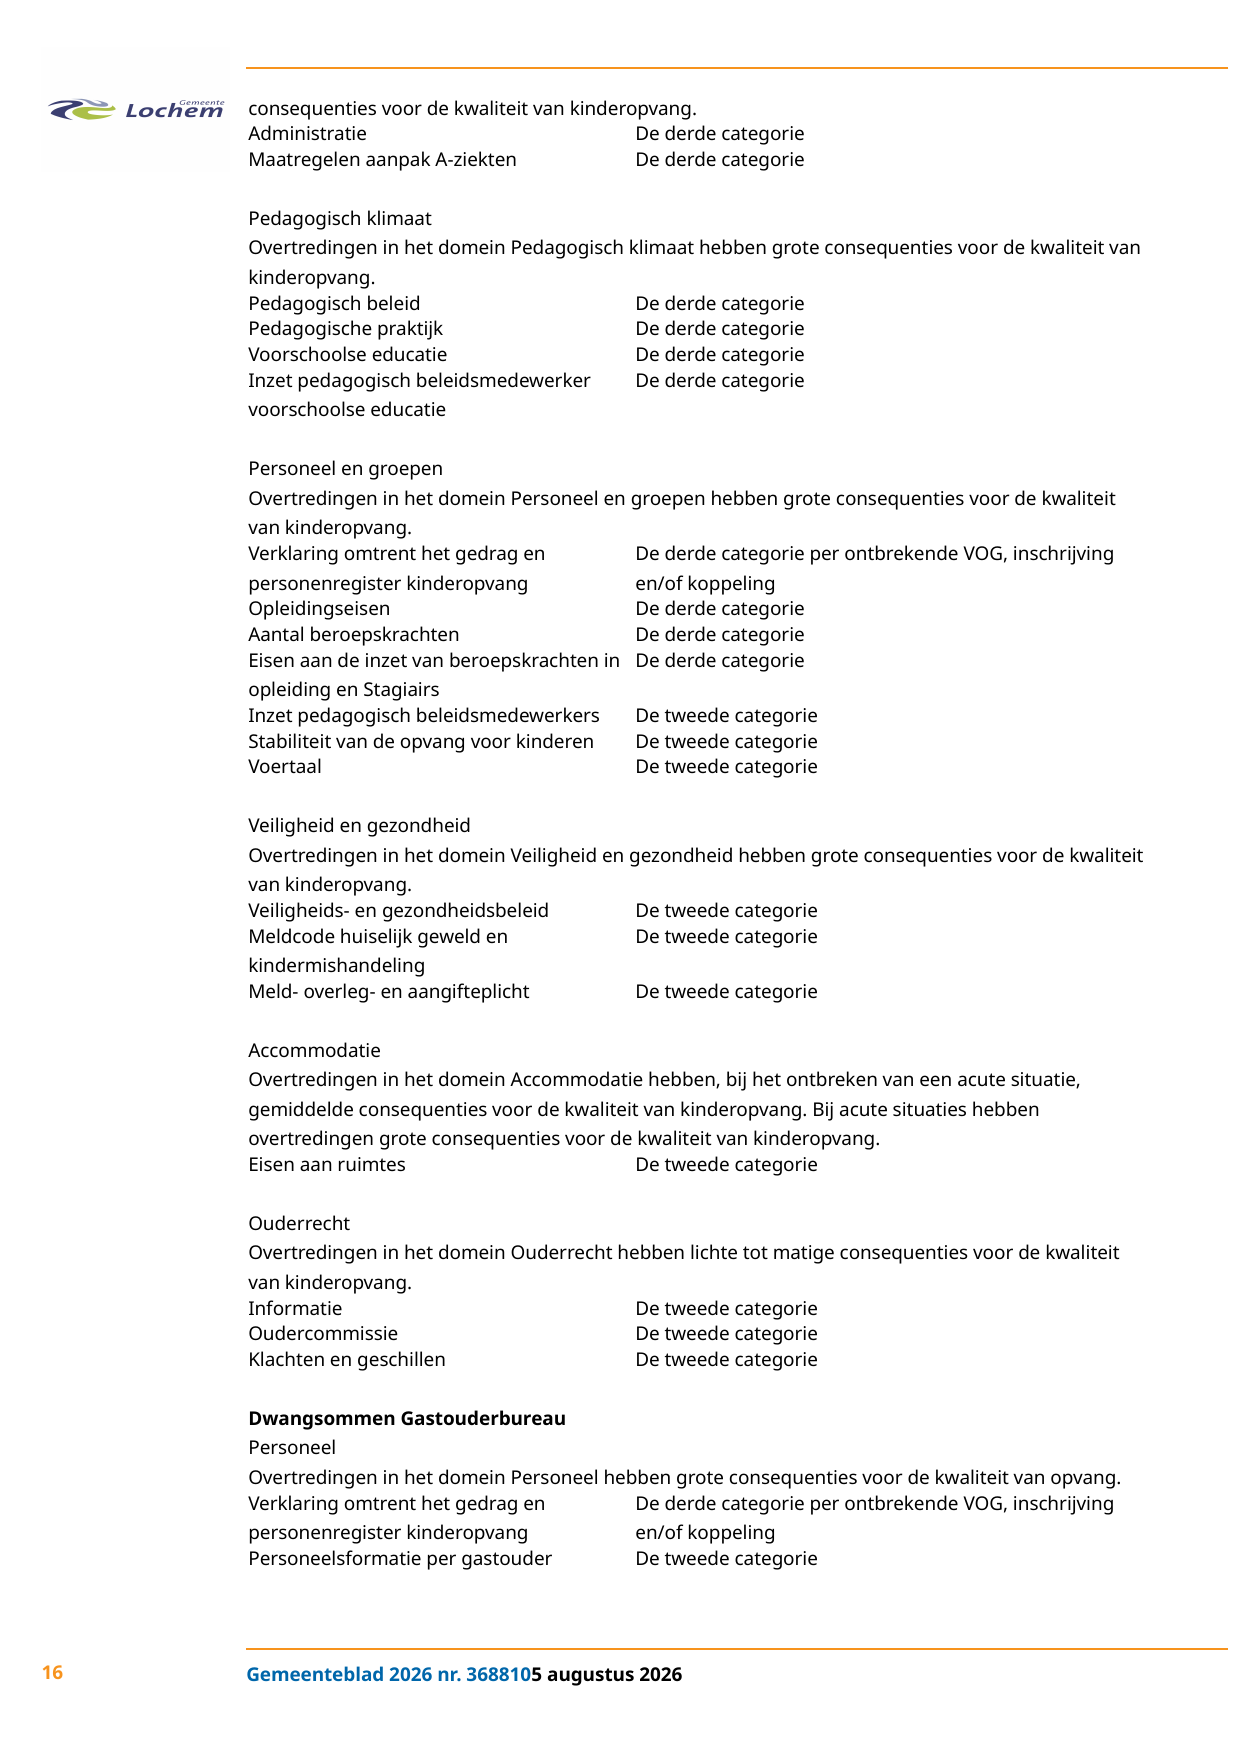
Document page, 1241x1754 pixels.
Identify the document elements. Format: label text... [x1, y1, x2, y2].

table_cell De tweede categorie [635, 1545, 1152, 1571]
table_cell De derde categorie [635, 367, 1152, 422]
table_cell De derde categorie [635, 290, 1152, 316]
table_cell Personeelsformatie per gastouder [248, 1545, 635, 1571]
table_cell Oudercommissie [248, 1321, 635, 1346]
table_header Accommodatie Overtredingen in het domein Accommodatie hebben, bij het ontbreken van een acute situatie, gemiddelde consequenties voor de kwaliteit van kinderopvang. Bij acute situaties hebben overtredingen grote consequenties voor de kwaliteit van kinderopvang. [248, 1037, 1152, 1151]
table_cell Verklaring omtrent het gedrag en personenregister kinderopvang [248, 1490, 635, 1545]
table_cell Pedagogische praktijk [248, 316, 635, 341]
picture [41, 47, 231, 172]
table_cell Opleidingseisen [248, 595, 635, 621]
table_cell Verklaring omtrent het gedrag en personenregister kinderopvang [248, 540, 635, 595]
table_header Pedagogisch klimaat Overtredingen in het domein Pedagogisch klimaat hebben grote consequenties voor de kwaliteit van kinderopvang. [248, 205, 1152, 290]
table_header consequenties voor de kwaliteit van kinderopvang. [248, 95, 1152, 121]
table_cell Voertaal [248, 754, 635, 779]
table_cell De tweede categorie [635, 1321, 1152, 1346]
table_header Veiligheid en gezondheid Overtredingen in het domein Veiligheid en gezondheid hebben grote consequenties voor de kwaliteit van kinderopvang. [248, 812, 1152, 897]
table_cell Klachten en geschillen [248, 1346, 635, 1372]
text Dwangsommen Gastouderbureau [248, 1405, 1152, 1431]
table_cell De tweede categorie [635, 897, 1152, 923]
table_cell De derde categorie [635, 341, 1152, 367]
table_cell Voorschoolse educatie [248, 341, 635, 367]
table_cell De tweede categorie [635, 1151, 1152, 1177]
table_cell Pedagogisch beleid [248, 290, 635, 316]
table_header Personeel Overtredingen in het domein Personeel hebben grote consequenties voor de kwaliteit van opvang. [248, 1435, 1152, 1490]
table_cell De tweede categorie [635, 1346, 1152, 1372]
table_cell Eisen aan de inzet van beroepskrachten in opleiding en Stagiairs [248, 647, 635, 702]
table_cell Meld- overleg- en aangifteplicht [248, 978, 635, 1004]
table_cell De tweede categorie [635, 754, 1152, 779]
table_cell De tweede categorie [635, 702, 1152, 728]
table_cell De derde categorie [635, 621, 1152, 647]
table_cell De tweede categorie [635, 978, 1152, 1004]
table_cell De derde categorie [635, 647, 1152, 702]
table_cell De tweede categorie [635, 923, 1152, 978]
table_cell Veiligheids- en gezondheidsbeleid [248, 897, 635, 923]
table_cell De derde categorie [635, 595, 1152, 621]
table_cell Meldcode huiselijk geweld en kindermishandeling [248, 923, 635, 978]
table_cell Aantal beroepskrachten [248, 621, 635, 647]
table_cell De derde categorie per ontbrekende VOG, inschrijving en/of koppeling [635, 1490, 1152, 1545]
table_cell Inzet pedagogisch beleidsmedewerkers [248, 702, 635, 728]
table_cell Administratie [248, 121, 635, 146]
table_cell De derde categorie per ontbrekende VOG, inschrijving en/of koppeling [635, 540, 1152, 595]
table_header Ouderrecht Overtredingen in het domein Ouderrecht hebben lichte tot matige consequenties voor de kwaliteit van kinderopvang. [248, 1210, 1152, 1295]
table_cell Maatregelen aanpak A-ziekten [248, 146, 635, 172]
table_header Personeel en groepen Overtredingen in het domein Personeel en groepen hebben grote consequenties voor de kwaliteit van kinderopvang. [248, 455, 1152, 540]
table_cell Informatie [248, 1295, 635, 1321]
table_cell De derde categorie [635, 121, 1152, 146]
table_cell De derde categorie [635, 316, 1152, 341]
table_cell Inzet pedagogisch beleidsmedewerker voorschoolse educatie [248, 367, 635, 422]
table_cell De tweede categorie [635, 728, 1152, 754]
table_cell De derde categorie [635, 146, 1152, 172]
table_cell Eisen aan ruimtes [248, 1151, 635, 1177]
table_cell Stabiliteit van de opvang voor kinderen [248, 728, 635, 754]
table_cell De tweede categorie [635, 1295, 1152, 1321]
